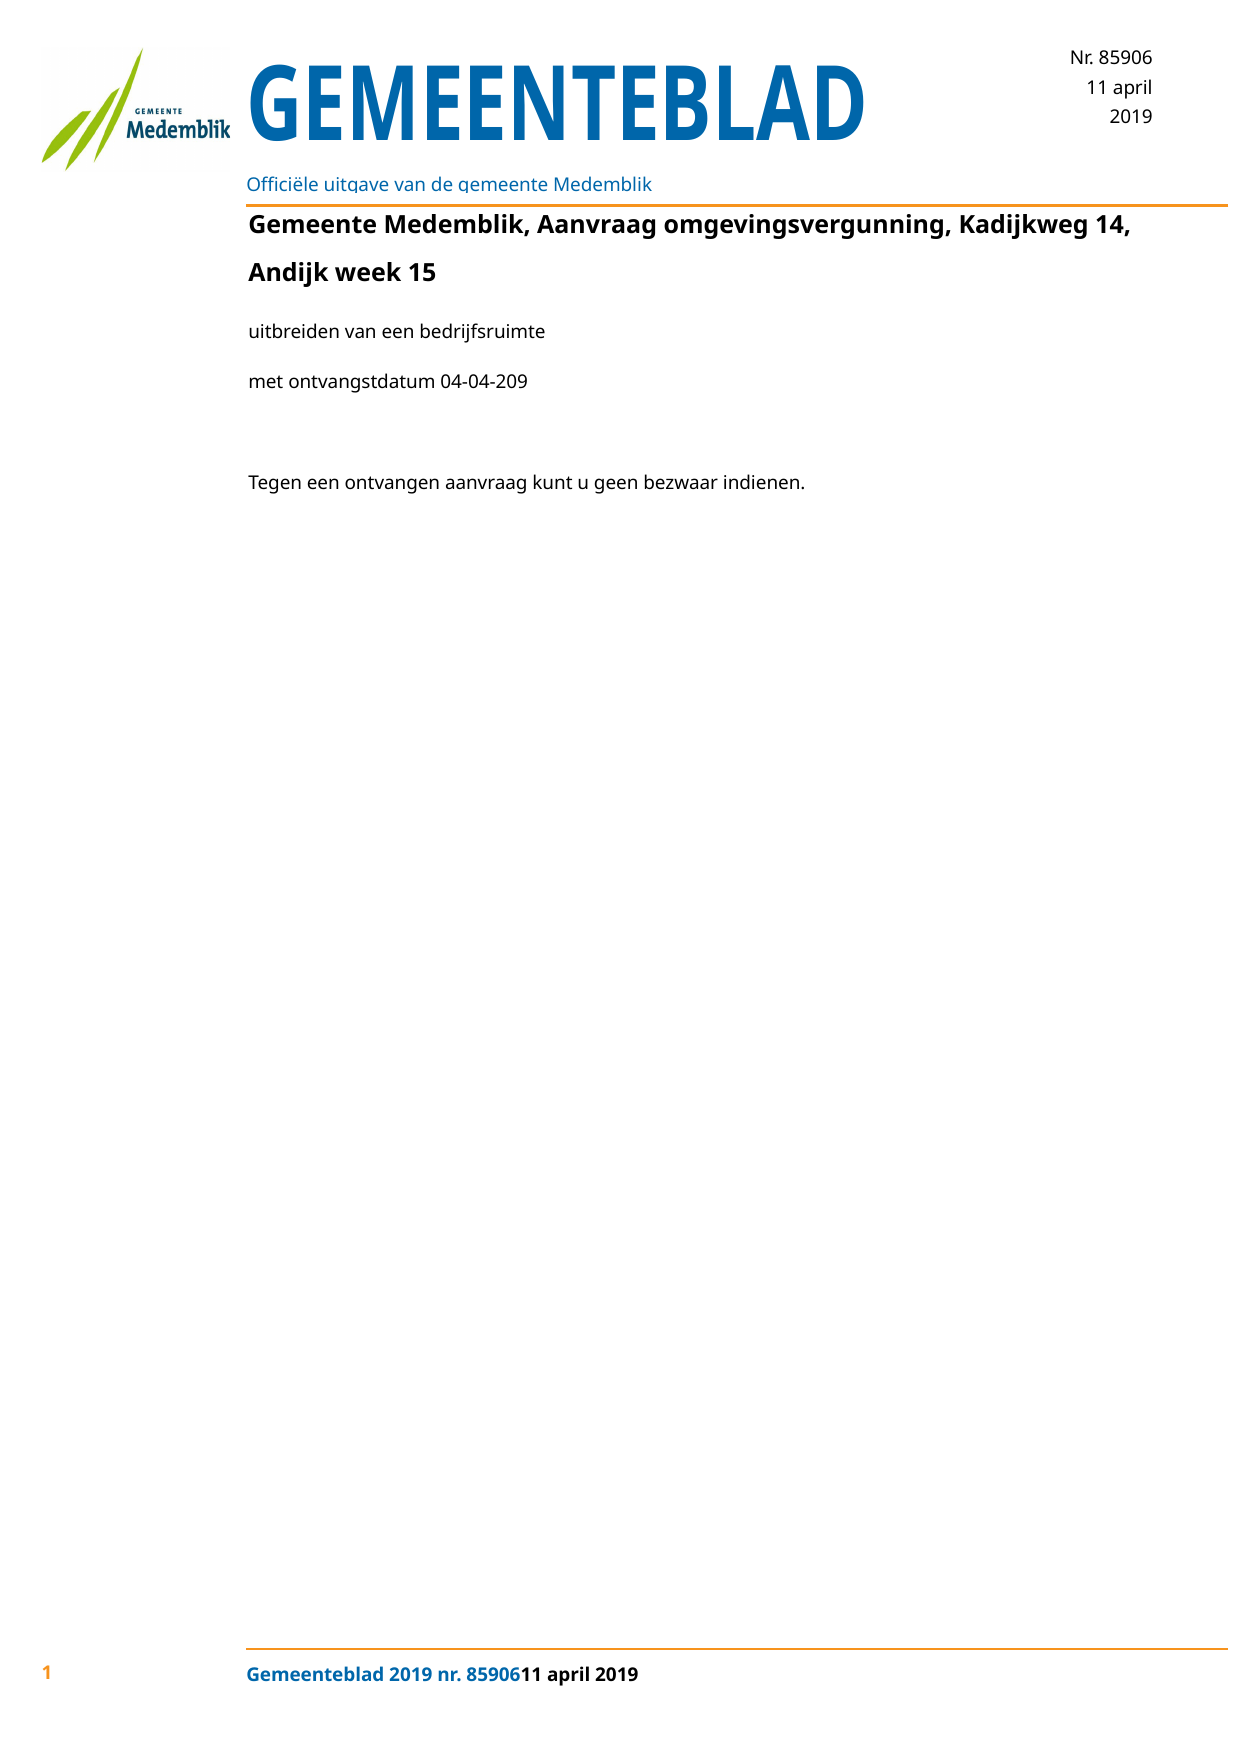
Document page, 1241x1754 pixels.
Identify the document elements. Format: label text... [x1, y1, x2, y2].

text met ontvangstdatum 04-04-209 [248, 368, 1152, 394]
text Gemeente Medemblik, Aanvraag omgevingsvergunning, Kadijkweg 14, Andijk week 15 [248, 207, 1152, 288]
text Tegen een ontvangen aanvraag kunt u geen bezwaar indienen. [248, 469, 1152, 495]
picture [41, 47, 231, 172]
text uitbreiden van een bedrijfsruimte [248, 318, 1152, 344]
